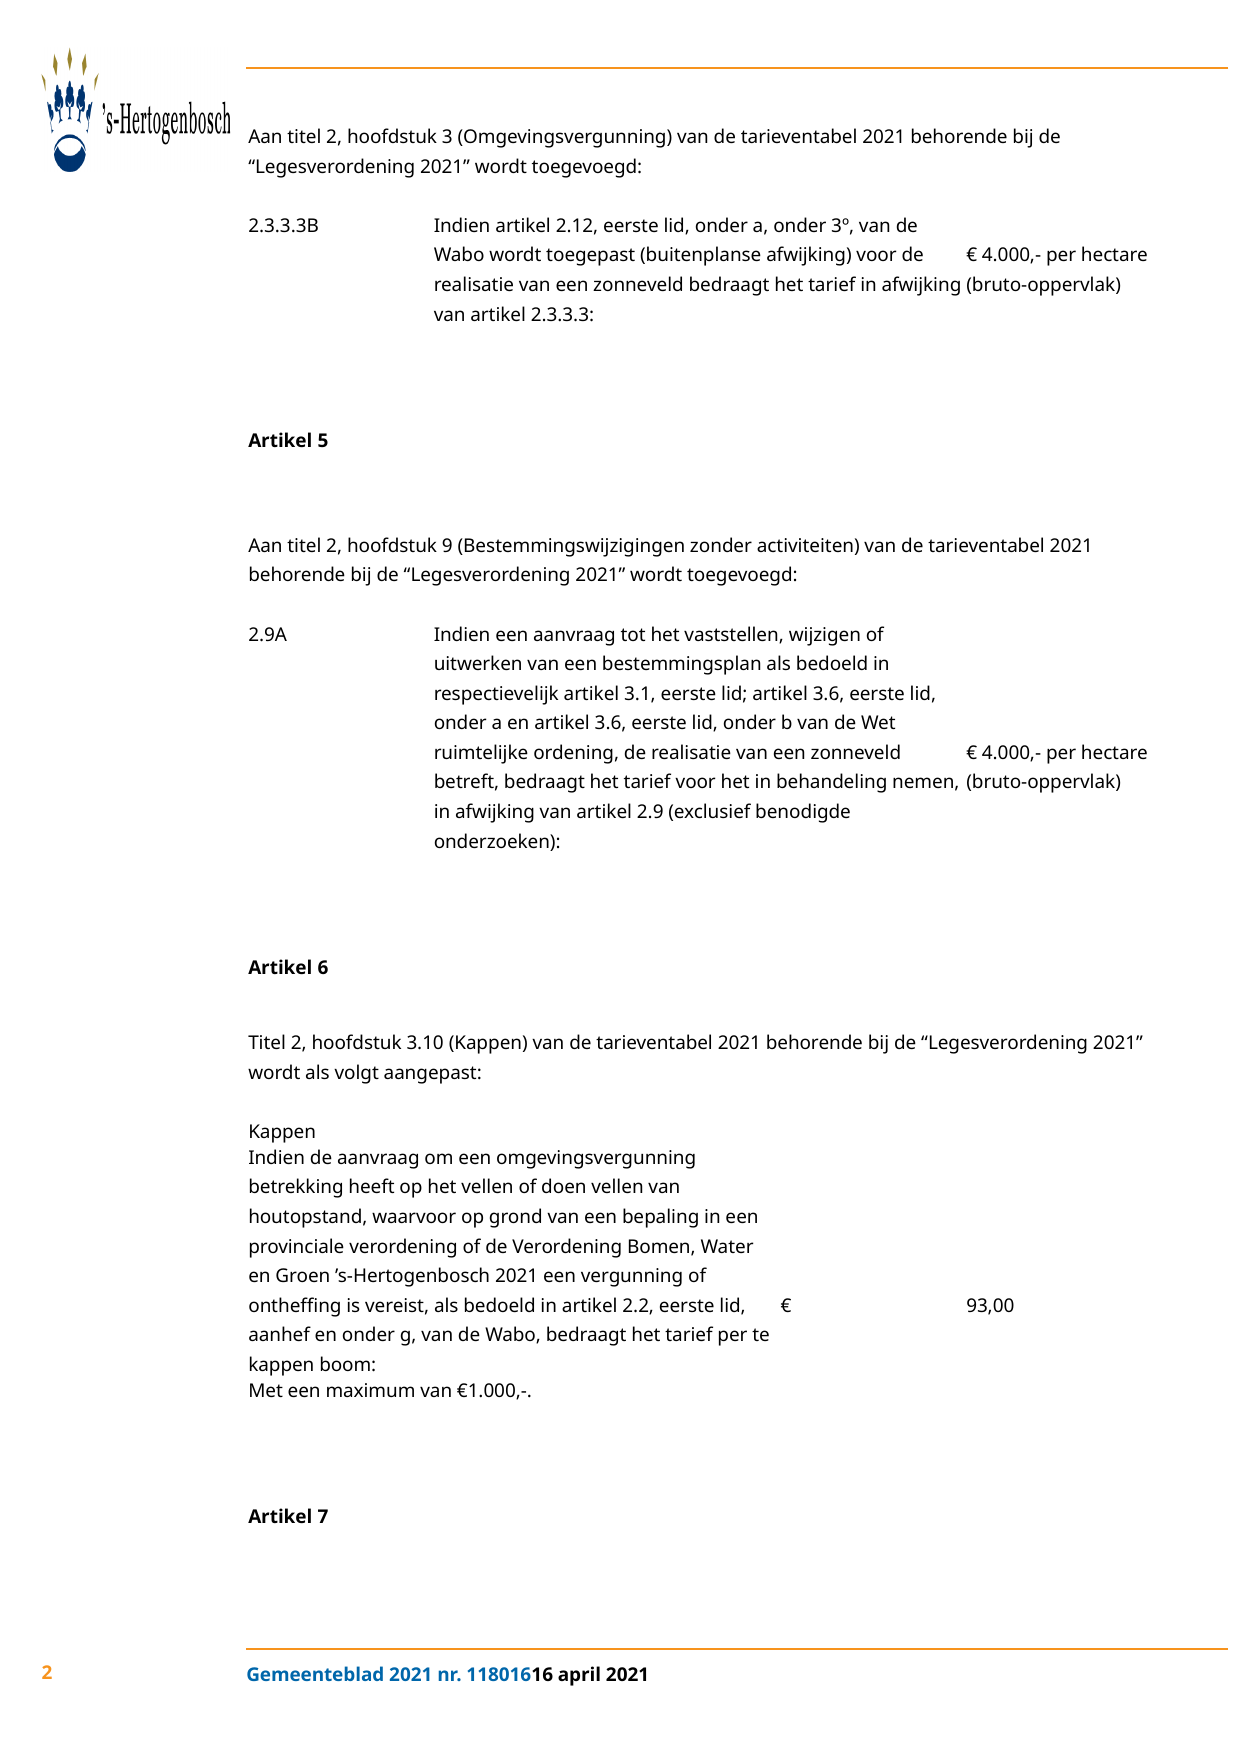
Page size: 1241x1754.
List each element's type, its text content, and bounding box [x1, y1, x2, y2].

table_header [966, 1118, 1152, 1144]
table_cell 93,00 [966, 1144, 1152, 1377]
table_header € 4.000,- per hectare (bruto-oppervlak) [966, 212, 1152, 327]
table_header Indien artikel 2.12, eerste lid, onder a, onder 3º, van de Wabo wordt toegepast (buitenplanse afwijking) voor de realisatie van een zonneveld bedraagt het tarief in afwijking van artikel 2.3.3.3: [434, 212, 966, 327]
table_header [780, 1118, 966, 1144]
table_cell € [780, 1144, 966, 1377]
table_header Indien een aanvraag tot het vaststellen, wijzigen of uitwerken van een bestemmingsplan als bedoeld in respectievelijk artikel 3.1, eerste lid; artikel 3.6, eerste lid, onder a en artikel 3.6, eerste lid, onder b van de Wet ruimtelijke ordening, de realisatie van een zonneveld betreft, bedraagt het tarief voor het in behandeling nemen, in afwijking van artikel 2.9 (exclusief benodigde onderzoeken): [434, 621, 966, 854]
table_cell Met een maximum van €1.000,-. [248, 1377, 1152, 1403]
picture [41, 47, 231, 172]
table_header 2.3.3.3B [248, 212, 433, 327]
text Aan titel 2, hoofdstuk 9 (Bestemmingswijzigingen zonder activiteiten) van de tarieventabel 2021 behorende bij de “Legesverordening 2021” wordt toegevoegd: [248, 532, 1152, 587]
text Titel 2, hoofdstuk 3.10 (Kappen) van de tarieventabel 2021 behorende bij de “Legesverordening 2021” wordt als volgt aangepast: [248, 1029, 1152, 1085]
text Artikel 7 [248, 1501, 1152, 1529]
text “Legesverordening 2021” wordt toegevoegd: [248, 153, 1152, 178]
table_header € 4.000,- per hectare (bruto-oppervlak) [966, 621, 1152, 854]
table_header Kappen [248, 1118, 780, 1144]
table_cell Indien de aanvraag om een omgevingsvergunning betrekking heeft op het vellen of doen vellen van houtopstand, waarvoor op grond van een bepaling in een provinciale verordening of de Verordening Bomen, Water en Groen ’s-Hertogenbosch 2021 een vergunning of ontheffing is vereist, als bedoeld in artikel 2.2, eerste lid, aanhef en onder g, van de Wabo, bedraagt het tarief per te kappen boom: [248, 1144, 780, 1377]
table_header 2.9A [248, 621, 433, 854]
text Artikel 5 [248, 425, 1152, 453]
text Aan titel 2, hoofdstuk 3 (Omgevingsvergunning) van de tarieventabel 2021 behorende bij de [248, 123, 1152, 149]
text Artikel 6 [248, 952, 1152, 980]
